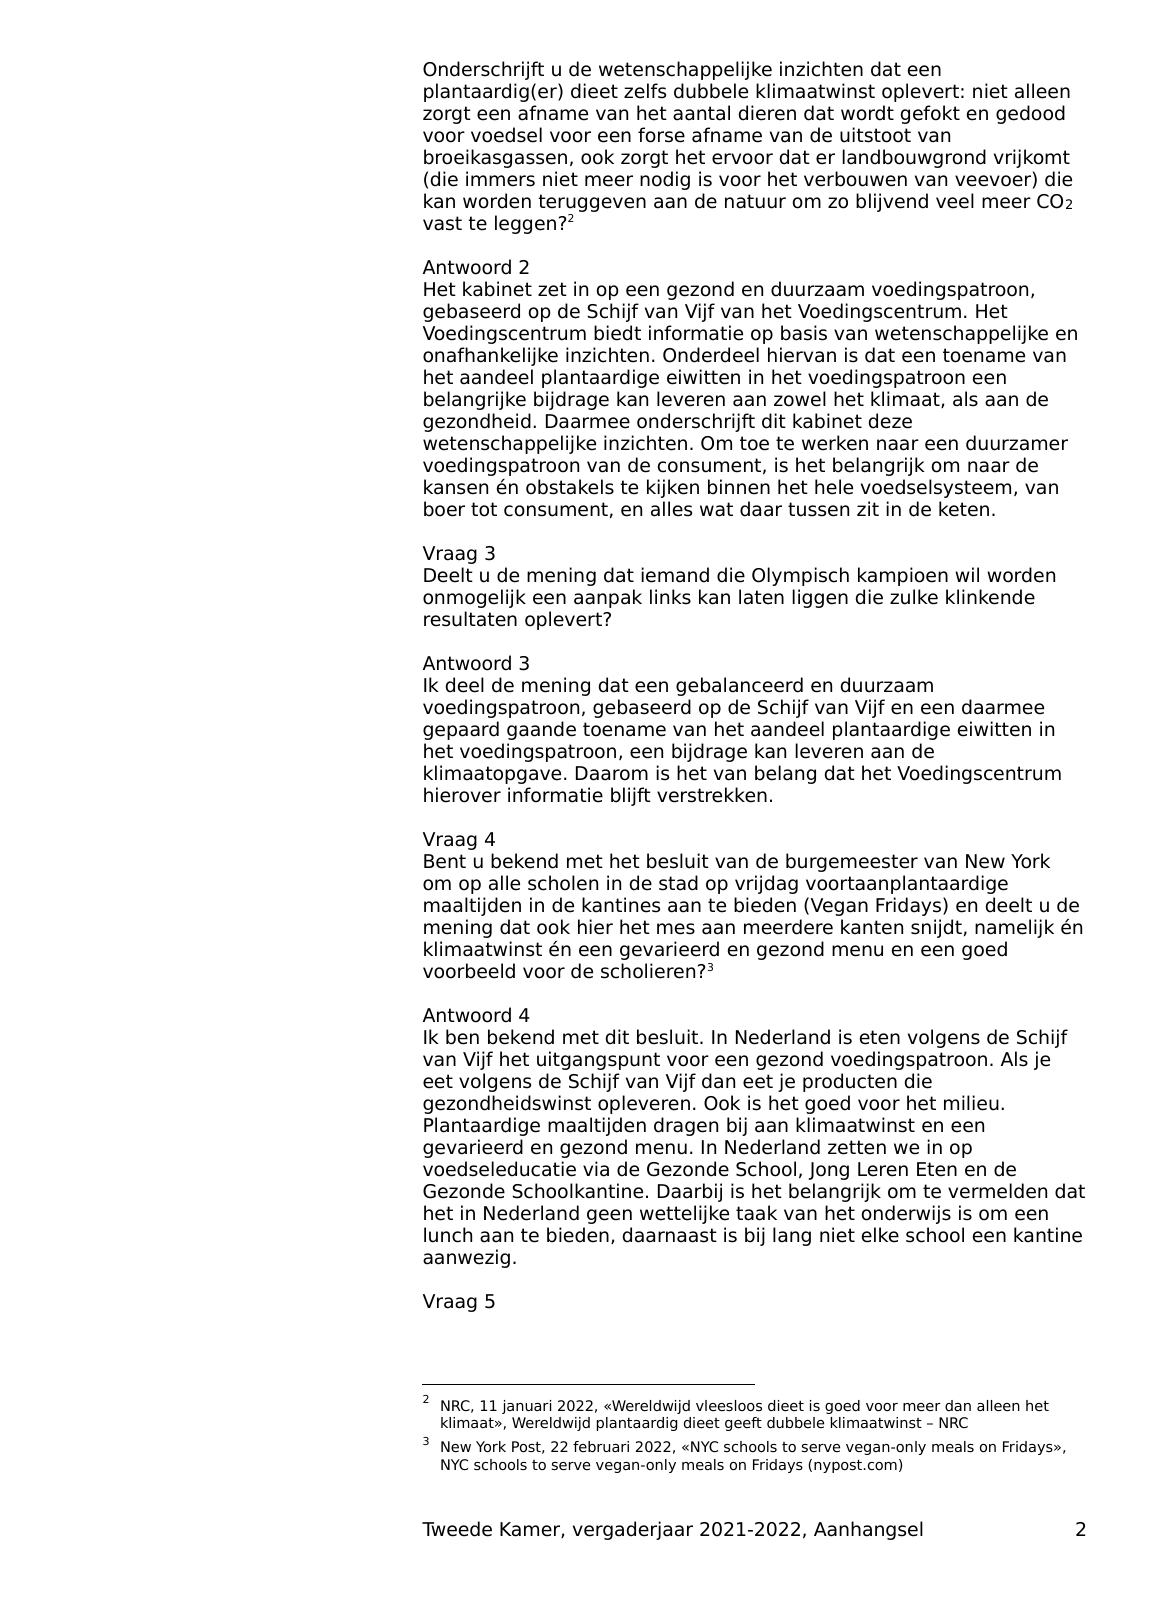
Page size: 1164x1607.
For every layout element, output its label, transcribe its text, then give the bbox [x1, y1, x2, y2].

text Onderschrijft u de wetenschappelijke inzichten dat een plantaardig(er) dieet zelfs dubbele klimaatwinst oplevert: niet alleen zorgt een afname van het aantal dieren dat wordt gefokt en gedood voor voedsel voor een forse afname van de uitstoot van broeikasgassen, ook zorgt het ervoor dat er landbouwgrond vrijkomt (die immers niet meer nodig is voor het verbouwen van veevoer) die kan worden teruggeven aan de natuur om zo blijvend veel meer CO2 vast te leggen? [422, 59, 1087, 235]
text Vraag 3 [422, 543, 1087, 565]
text Het kabinet zet in op een gezond en duurzaam voedingspatroon, gebaseerd op de Schijf van Vijf van het Voedingscentrum. Het Voedingscentrum biedt informatie op basis van wetenschappelijke en onafhankelijke inzichten. Onderdeel hiervan is dat een toename van het aandeel plantaardige eiwitten in het voedingspatroon een belangrijke bijdrage kan leveren aan zowel het klimaat, als aan de gezondheid. Daarmee onderschrijft dit kabinet deze wetenschappelijke inzichten. Om toe te werken naar een duurzamer voedingspatroon van de consument, is het belangrijk om naar de kansen én obstakels te kijken binnen het hele voedselsysteem, van boer tot consument, en alles wat daar tussen zit in de keten. [422, 279, 1087, 521]
text Antwoord 4 [422, 1005, 1087, 1027]
text Deelt u de mening dat iemand die Olympisch kampioen wil worden onmogelijk een aanpak links kan laten liggen die zulke klinkende resultaten oplevert? [422, 565, 1087, 631]
text Bent u bekend met het besluit van de burgemeester van New York om op alle scholen in de stad op vrijdag voortaanplantaardige maaltijden in de kantines aan te bieden (Vegan Fridays) en deelt u de mening dat ook hier het mes aan meerdere kanten snijdt, namelijk én klimaatwinst én een gevarieerd en gezond menu en een goed voorbeeld voor de scholieren? [422, 851, 1087, 983]
text Vraag 5 [422, 1291, 1087, 1313]
text New York Post, 22 februari 2022, «NYC schools to serve vegan-only meals on Fridays», NYC schools to serve vegan-only meals on Fridays (nypost.com) [422, 1435, 1087, 1474]
text Antwoord 3 [422, 653, 1087, 675]
text NRC, 11 januari 2022, «Wereldwijd vleesloos dieet is goed voor meer dan alleen het klimaat», Wereldwijd plantaardig dieet geeft dubbele klimaatwinst – NRC [422, 1393, 1087, 1432]
text Ik ben bekend met dit besluit. In Nederland is eten volgens de Schijf van Vijf het uitgangspunt voor een gezond voedingspatroon. Als je eet volgens de Schijf van Vijf dan eet je producten die gezondheidswinst opleveren. Ook is het goed voor het milieu. Plantaardige maaltijden dragen bij aan klimaatwinst en een gevarieerd en gezond menu. In Nederland zetten we in op voedseleducatie via de Gezonde School, Jong Leren Eten en de Gezonde Schoolkantine. Daarbij is het belangrijk om te vermelden dat het in Nederland geen wettelijke taak van het onderwijs is om een lunch aan te bieden, daarnaast is bij lang niet elke school een kantine aanwezig. [422, 1027, 1087, 1269]
text Vraag 4 [422, 829, 1087, 851]
text Antwoord 2 [422, 257, 1087, 279]
text Ik deel de mening dat een gebalanceerd en duurzaam voedingspatroon, gebaseerd op de Schijf van Vijf en een daarmee gepaard gaande toename van het aandeel plantaardige eiwitten in het voedingspatroon, een bijdrage kan leveren aan de klimaatopgave. Daarom is het van belang dat het Voedingscentrum hierover informatie blijft verstrekken. [422, 675, 1087, 807]
